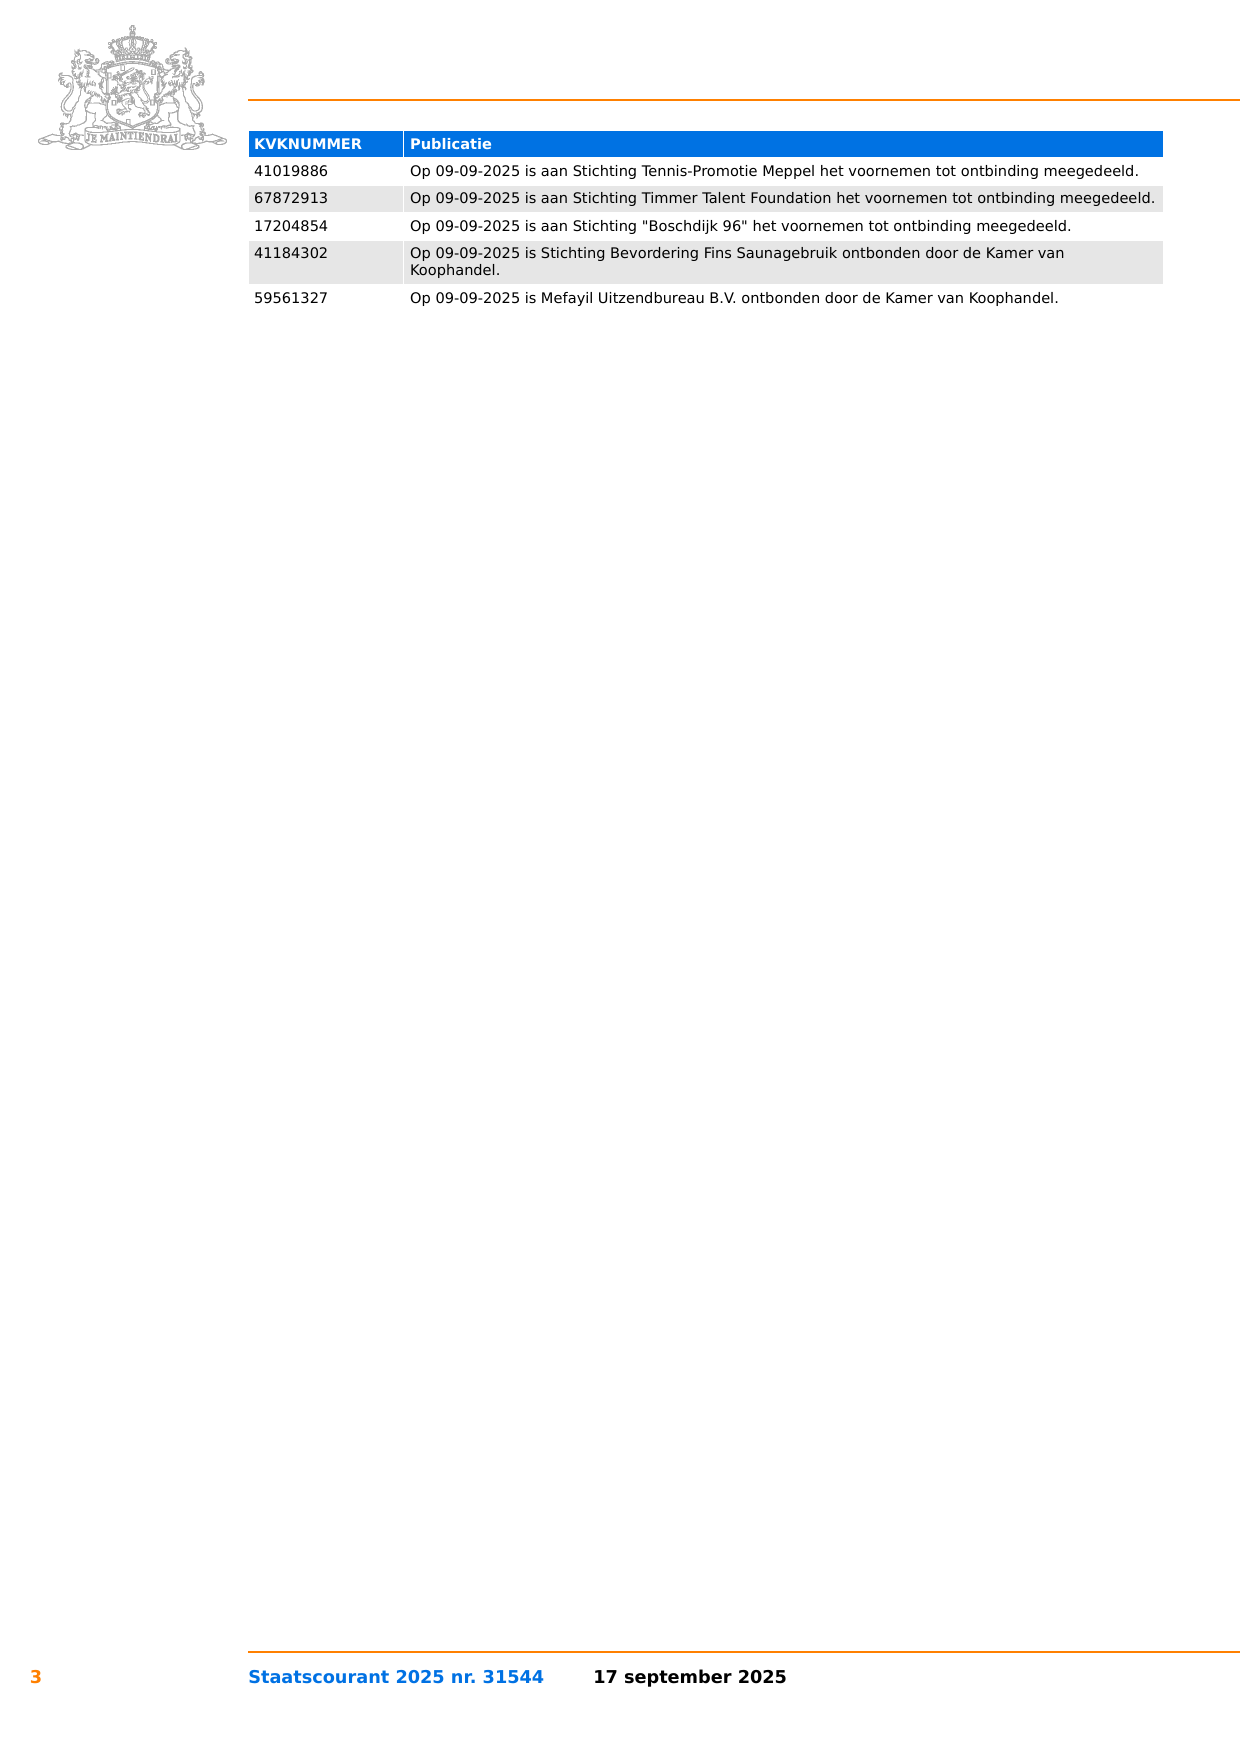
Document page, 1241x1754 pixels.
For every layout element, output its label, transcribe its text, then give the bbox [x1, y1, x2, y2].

table_header Publicatie [404, 131, 1163, 157]
table_cell Op 09-09-2025 is aan Stichting Tennis-Promotie Meppel het voornemen tot ontbinding meegedeeld. [404, 158, 1163, 185]
table_cell Op 09-09-2025 is aan Stichting "Boschdijk 96" het voornemen tot ontbinding meegedeeld. [404, 213, 1163, 239]
table_cell Op 09-09-2025 is aan Stichting Timmer Talent Foundation het voornemen tot ontbinding meegedeeld. [404, 186, 1163, 212]
table_cell Op 09-09-2025 is Stichting Bevordering Fins Saunagebruik ontbonden door de Kamer van Koophandel. [404, 241, 1163, 284]
table_cell 41019886 [249, 158, 403, 185]
table_cell 17204854 [249, 213, 403, 239]
table_cell Op 09-09-2025 is Mefayil Uitzendbureau B.V. ontbonden door de Kamer van Koophandel. [404, 285, 1163, 311]
table_cell 67872913 [249, 186, 403, 212]
table_cell 41184302 [249, 241, 403, 284]
table_cell 59561327 [249, 285, 403, 311]
picture [38, 25, 227, 150]
table_header KVKNUMMER [249, 131, 403, 157]
